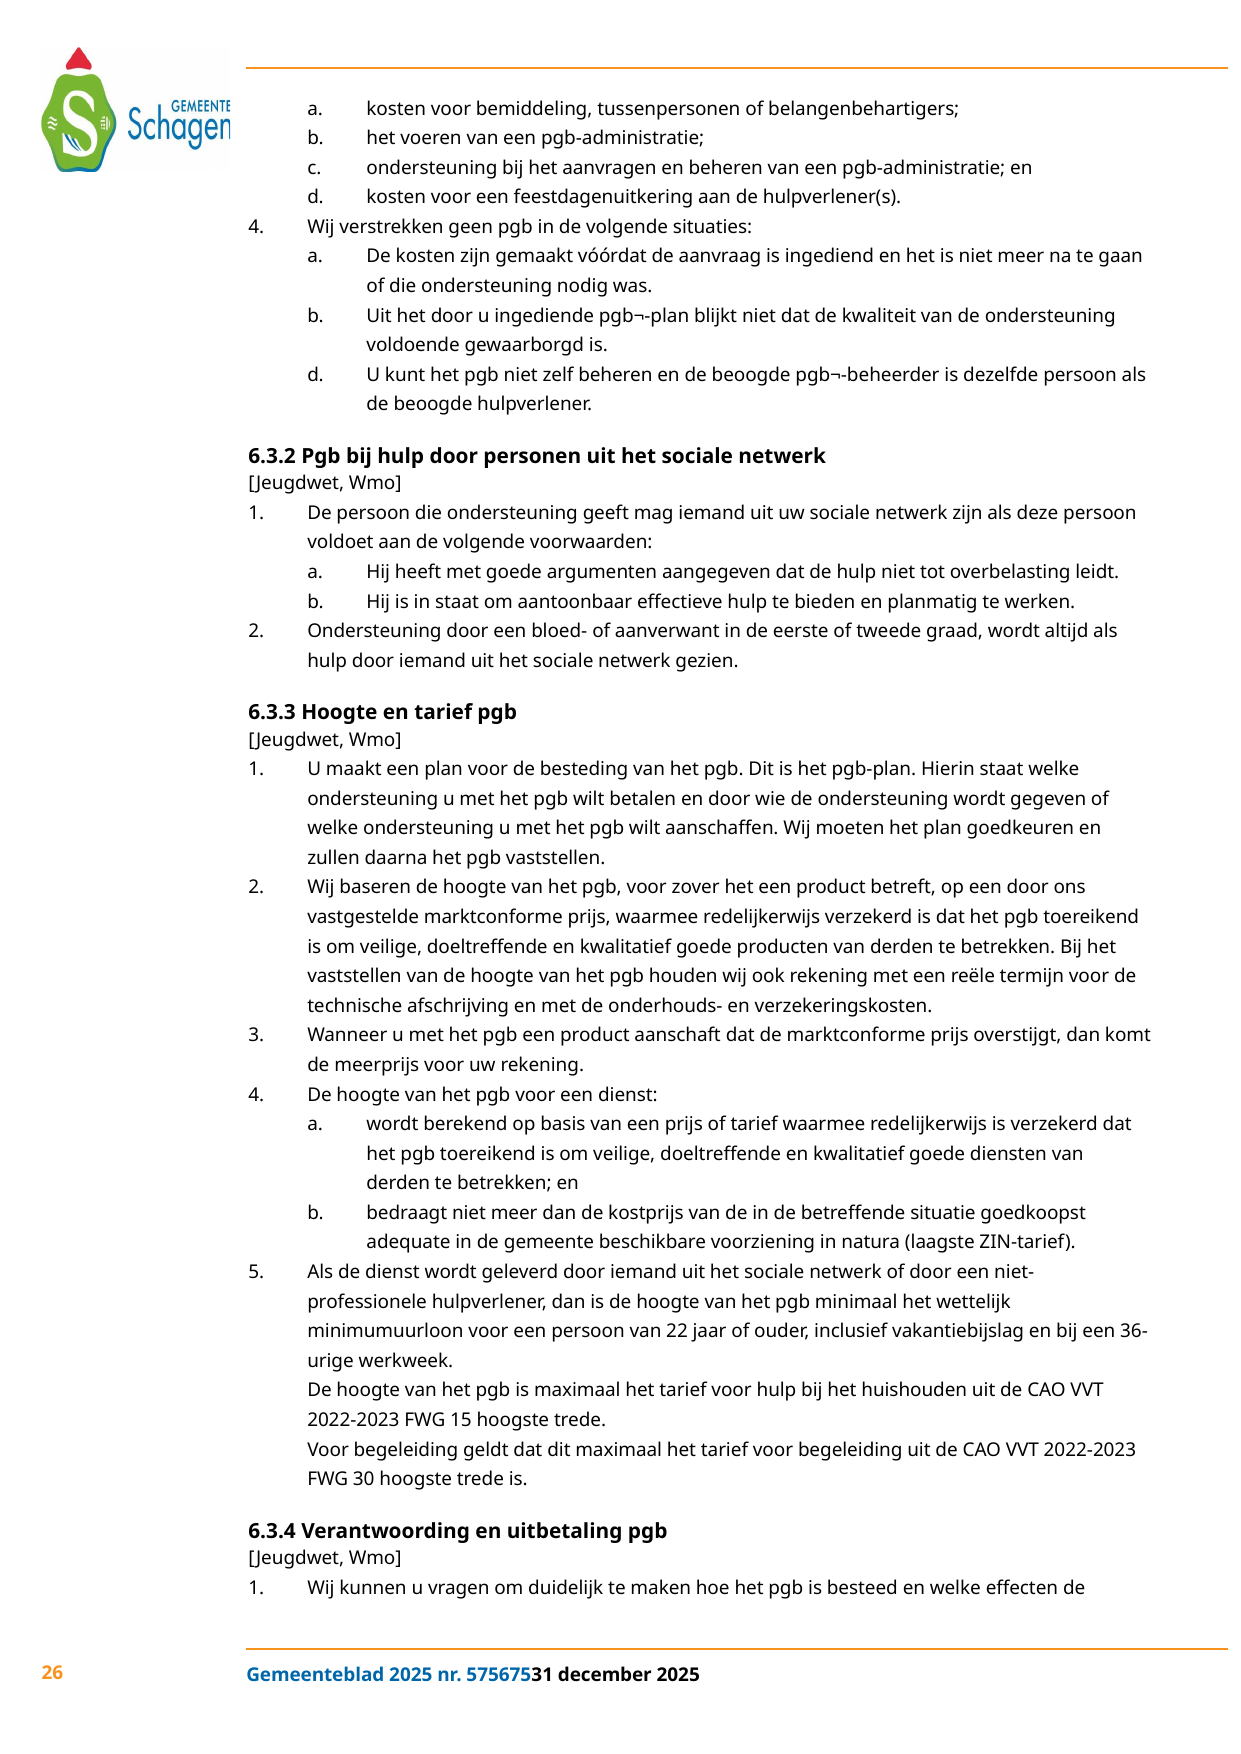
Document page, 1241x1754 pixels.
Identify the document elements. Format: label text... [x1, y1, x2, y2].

list De hoogte van het pgb is maximaal het tarief voor hulp bij het huishouden uit de CAO VVT 2022-2023 FWG 15 hoogste trede. [248, 1377, 1152, 1432]
list Wij verstrekken geen pgb in de volgende situaties: [248, 213, 1152, 239]
list De kosten zijn gemaakt vóórdat de aanvraag is ingediend en het is niet meer na te gaan of die ondersteuning nodig was. [307, 243, 1152, 298]
text 6.3.3 Hoogte en tarief pgb [248, 697, 1152, 726]
list Voor begeleiding geldt dat dit maximaal het tarief voor begeleiding uit de CAO VVT 2022-2023 FWG 30 hoogste trede is. [248, 1436, 1152, 1491]
list De persoon die ondersteuning geeft mag iemand uit uw sociale netwerk zijn als deze persoon voldoet aan de volgende voorwaarden: [248, 499, 1152, 554]
text 6.3.4 Verantwoording en uitbetaling pgb [248, 1516, 1152, 1544]
list het voeren van een pgb-administratie; [307, 124, 1152, 150]
list Wij baseren de hoogte van het pgb, voor zover het een product betreft, op een door ons vastgestelde marktconforme prijs, waarmee redelijkerwijs verzekerd is dat het pgb toereikend is om veilige, doeltreffende en kwalitatief goede producten van derden te betrekken. Bij het vaststellen van de hoogte van het pgb houden wij ook rekening met een reële termijn voor de technische afschrijving en met de onderhouds- en verzekeringskosten. [248, 874, 1152, 1018]
list ondersteuning bij het aanvragen en beheren van een pgb-administratie; en [307, 154, 1152, 180]
list U maakt een plan voor de besteding van het pgb. Dit is het pgb-plan. Hierin staat welke ondersteuning u met het pgb wilt betalen en door wie de ondersteuning wordt gegeven of welke ondersteuning u met het pgb wilt aanschaffen. Wij moeten het plan goedkeuren en zullen daarna het pgb vaststellen. [248, 755, 1152, 870]
list U kunt het pgb niet zelf beheren en de beoogde pgb¬-beheerder is dezelfde persoon als de beoogde hulpverlener. [307, 361, 1152, 416]
list De hoogte van het pgb voor een dienst: [248, 1081, 1152, 1107]
list wordt berekend op basis van een prijs of tarief waarmee redelijkerwijs is verzekerd dat het pgb toereikend is om veilige, doeltreffende en kwalitatief goede diensten van derden te betrekken; en [307, 1110, 1152, 1195]
list Als de dienst wordt geleverd door iemand uit het sociale netwerk of door een niet-professionele hulpverlener, dan is de hoogte van het pgb minimaal het wettelijk minimumuurloon voor een persoon van 22 jaar of ouder, inclusief vakantiebijslag en bij een 36-urige werkweek. [248, 1258, 1152, 1373]
list Uit het door u ingediende pgb¬-plan blijkt niet dat de kwaliteit van de ondersteuning voldoende gewaarborgd is. [307, 302, 1152, 357]
text [Jeugdwet, Wmo] [248, 726, 1152, 752]
list Hij is in staat om aantoonbaar effectieve hulp te bieden en planmatig te werken. [307, 588, 1152, 613]
text [Jeugdwet, Wmo] [248, 469, 1152, 495]
list Wanneer u met het pgb een product aanschaft dat de marktconforme prijs overstijgt, dan komt de meerprijs voor uw rekening. [248, 1022, 1152, 1077]
text 6.3.2 Pgb bij hulp door personen uit het sociale netwerk [248, 441, 1152, 469]
list Hij heeft met goede argumenten aangegeven dat de hulp niet tot overbelasting leidt. [307, 558, 1152, 584]
list kosten voor bemiddeling, tussenpersonen of belangenbehartigers; [307, 95, 1152, 121]
picture [41, 47, 231, 172]
list Ondersteuning door een bloed- of aanverwant in de eerste of tweede graad, wordt altijd als hulp door iemand uit het sociale netwerk gezien. [248, 617, 1152, 673]
list kosten voor een feestdagenuitkering aan de hulpverlener(s). [307, 183, 1152, 209]
list Wij kunnen u vragen om duidelijk te maken hoe het pgb is besteed en welke effecten de [248, 1574, 1152, 1599]
list bedraagt niet meer dan de kostprijs van de in de betreffende situatie goedkoopst adequate in de gemeente beschikbare voorziening in natura (laagste ZIN-tarief). [307, 1199, 1152, 1254]
text [Jeugdwet, Wmo] [248, 1544, 1152, 1570]
